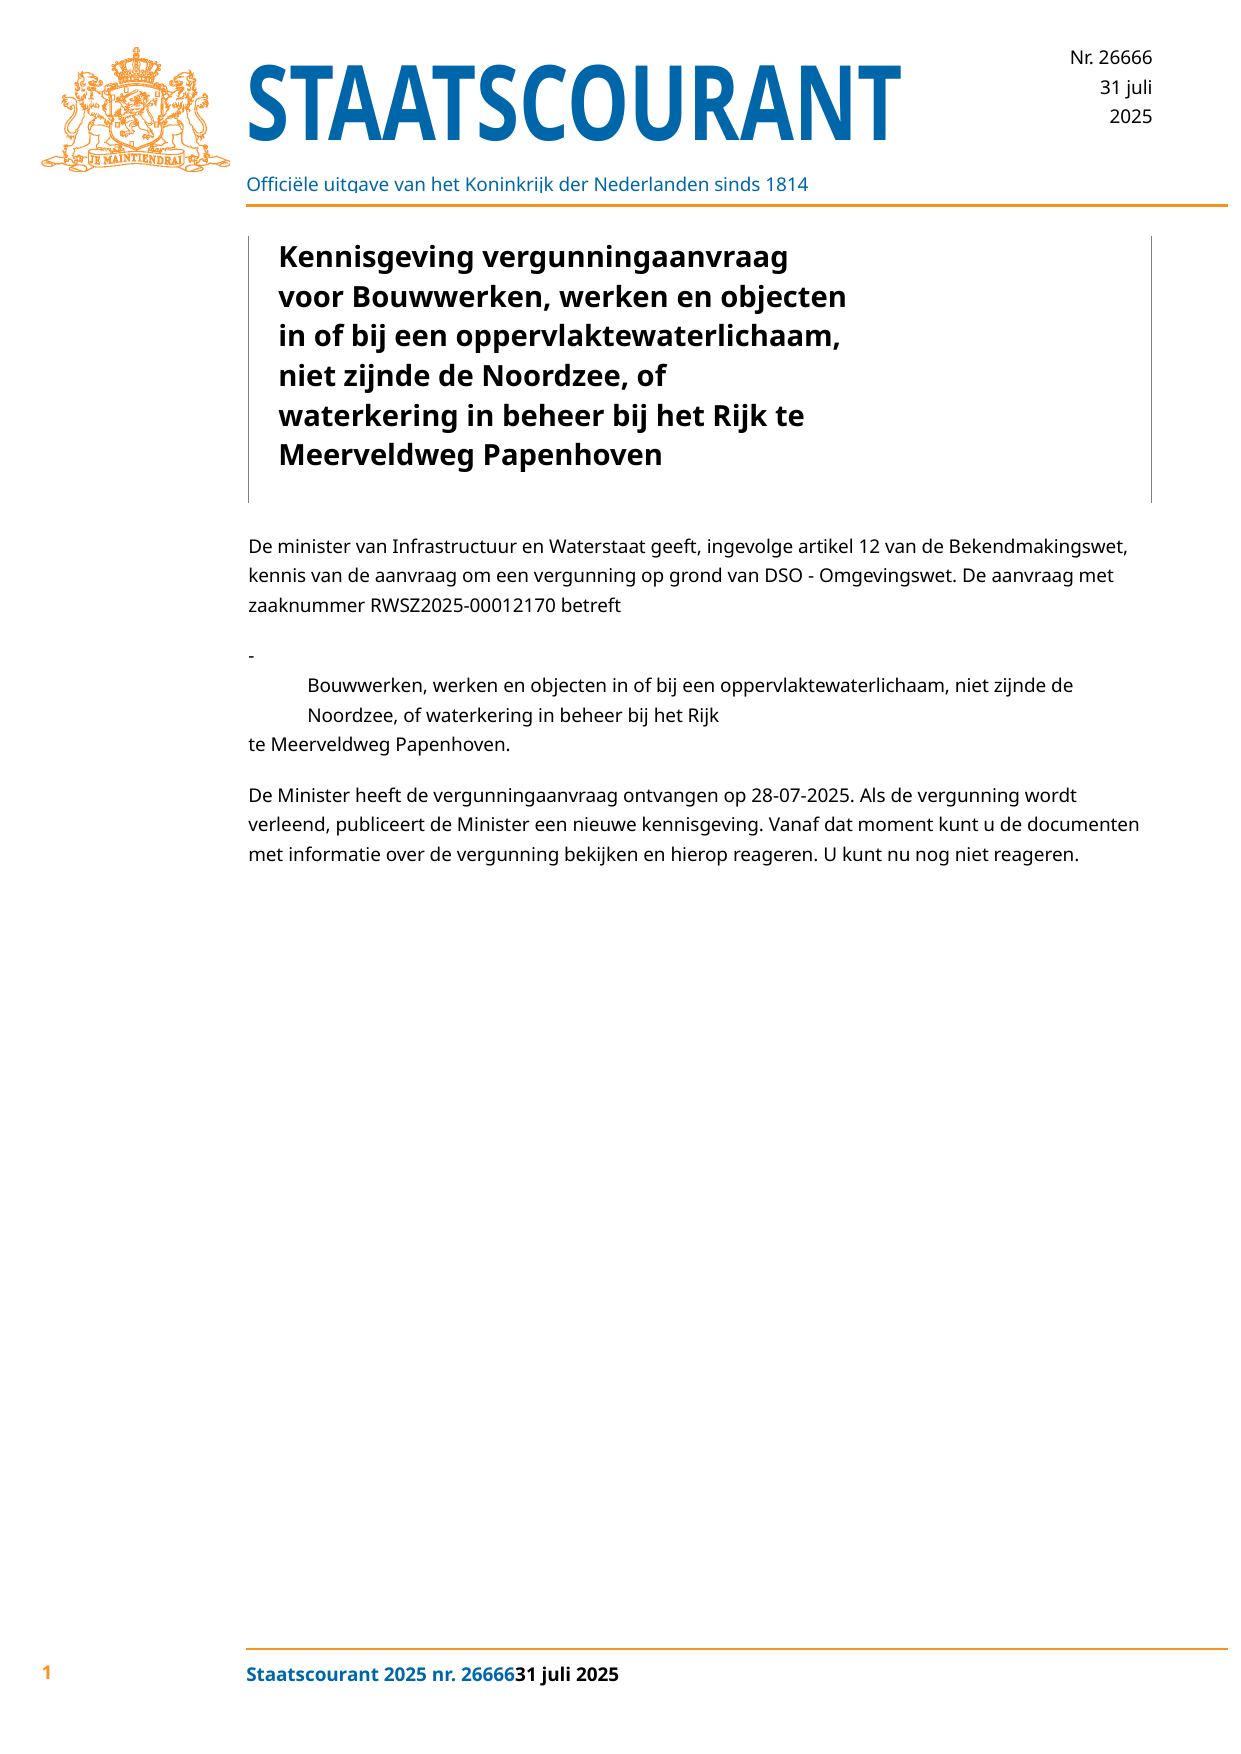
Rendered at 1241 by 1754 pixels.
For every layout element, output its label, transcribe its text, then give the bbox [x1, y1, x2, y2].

picture [912, 236, 1090, 414]
text De Minister heeft de vergunningaanvraag ontvangen op 28-07-2025. Als de vergunning wordt verleend, publiceert de Minister een nieuwe kennisgeving. Vanaf dat moment kunt u de documenten met informatie over de vergunning bekijken en hierop reageren. U kunt nu nog niet reageren. [248, 782, 1152, 867]
text te Meerveldweg Papenhoven. [248, 731, 1152, 757]
table_header [850, 236, 912, 413]
text De minister van Infrastructuur en Waterstaat geeft, ingevolge artikel 12 van de Bekendmakingswet, kennis van de aanvraag om een vergunning op grond van DSO - Omgevingswet. De aanvraag met zaaknummer RWSZ2025-00012170 betreft [248, 533, 1152, 618]
table_header [1090, 236, 1151, 413]
table_header [850, 414, 1151, 503]
list Bouwwerken, werken en objecten in of bij een oppervlaktewaterlichaam, niet zijnde de Noordzee, of waterkering in beheer bij het Rijk [248, 672, 1152, 727]
table_header Kennisgeving vergunningaanvraag voor Bouwwerken, werken en objecten in of bij een oppervlaktewaterlichaam, niet zijnde de Noordzee, of waterkering in beheer bij het Rijk te Meerveldweg Papenhoven [249, 236, 850, 503]
picture [41, 47, 231, 172]
